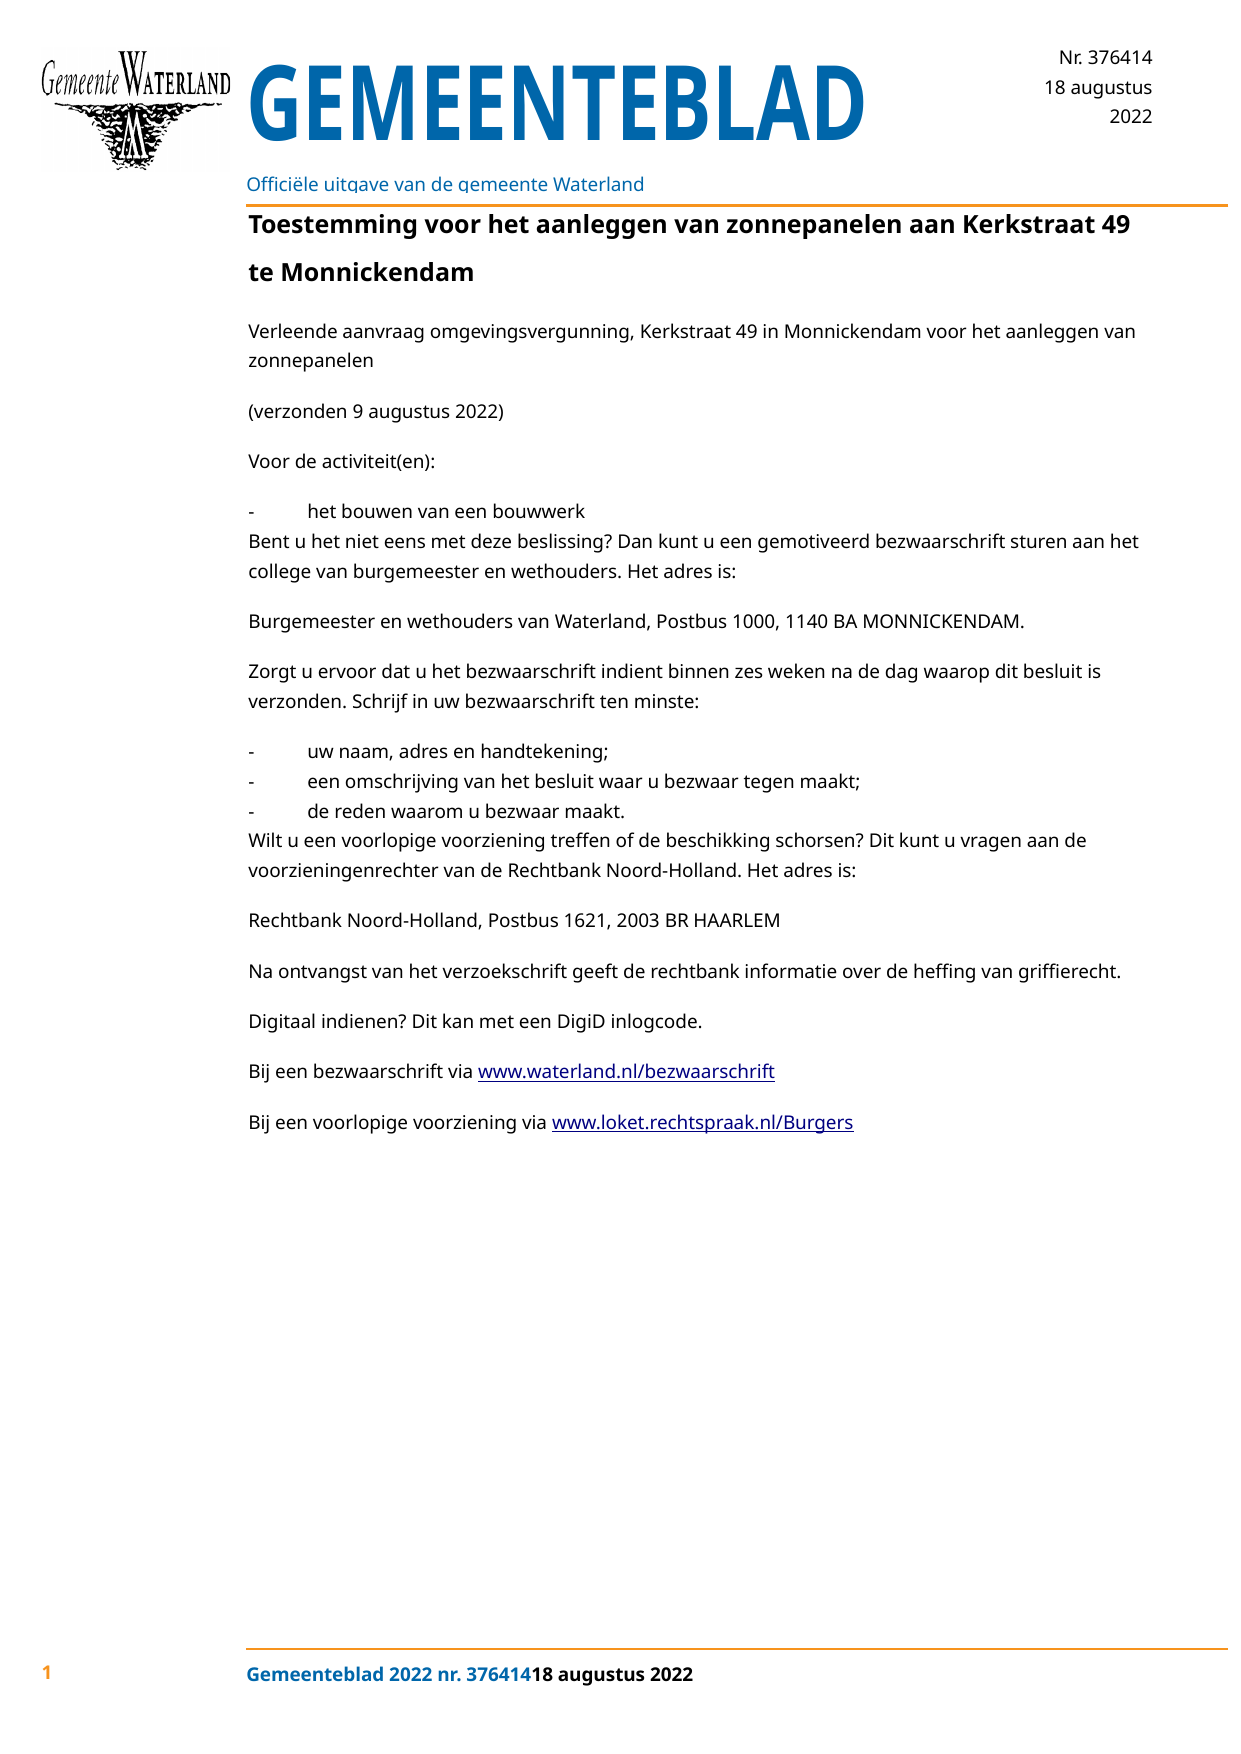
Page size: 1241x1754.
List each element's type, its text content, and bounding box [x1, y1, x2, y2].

text Bij een bezwaarschrift via www.waterland.nl/bezwaarschrift [248, 1059, 1152, 1084]
list de reden waarom u bezwaar maakt. [248, 798, 1152, 824]
text Zorgt u ervoor dat u het bezwaarschrift indient binnen zes weken na de dag waarop dit besluit is verzonden. Schrijf in uw bezwaarschrift ten minste: [248, 659, 1152, 714]
text Digitaal indienen? Dit kan met een DigiD inlogcode. [248, 1008, 1152, 1034]
text Verleende aanvraag omgevingsvergunning, Kerkstraat 49 in Monnickendam voor het aanleggen van zonnepanelen [248, 318, 1152, 373]
list een omschrijving van het besluit waar u bezwaar tegen maakt; [248, 768, 1152, 794]
list het bouwen van een bouwwerk [248, 499, 1152, 524]
text Burgemeester en wethouders van Waterland, Postbus 1000, 1140 BA MONNICKENDAM. [248, 608, 1152, 634]
picture [41, 47, 231, 172]
text Rechtbank Noord-Holland, Postbus 1621, 2003 BR HAARLEM [248, 907, 1152, 933]
text Voor de activiteit(en): [248, 448, 1152, 474]
text Toestemming voor het aanleggen van zonnepanelen aan Kerkstraat 49 te Monnickendam [248, 207, 1152, 288]
text (verzonden 9 augustus 2022) [248, 398, 1152, 424]
text Wilt u een voorlopige voorziening treffen of de beschikking schorsen? Dit kunt u vragen aan de voorzieningenrechter van de Rechtbank Noord-Holland. Het adres is: [248, 827, 1152, 883]
text Bent u het niet eens met deze beslissing? Dan kunt u een gemotiveerd bezwaarschrift sturen aan het college van burgemeester en wethouders. Het adres is: [248, 528, 1152, 584]
text Na ontvangst van het verzoekschrift geeft de rechtbank informatie over de heffing van griffierecht. [248, 958, 1152, 984]
text Bij een voorlopige voorziening via www.loket.rechtspraak.nl/Burgers [248, 1109, 1152, 1135]
list uw naam, adres en handtekening; [248, 739, 1152, 764]
